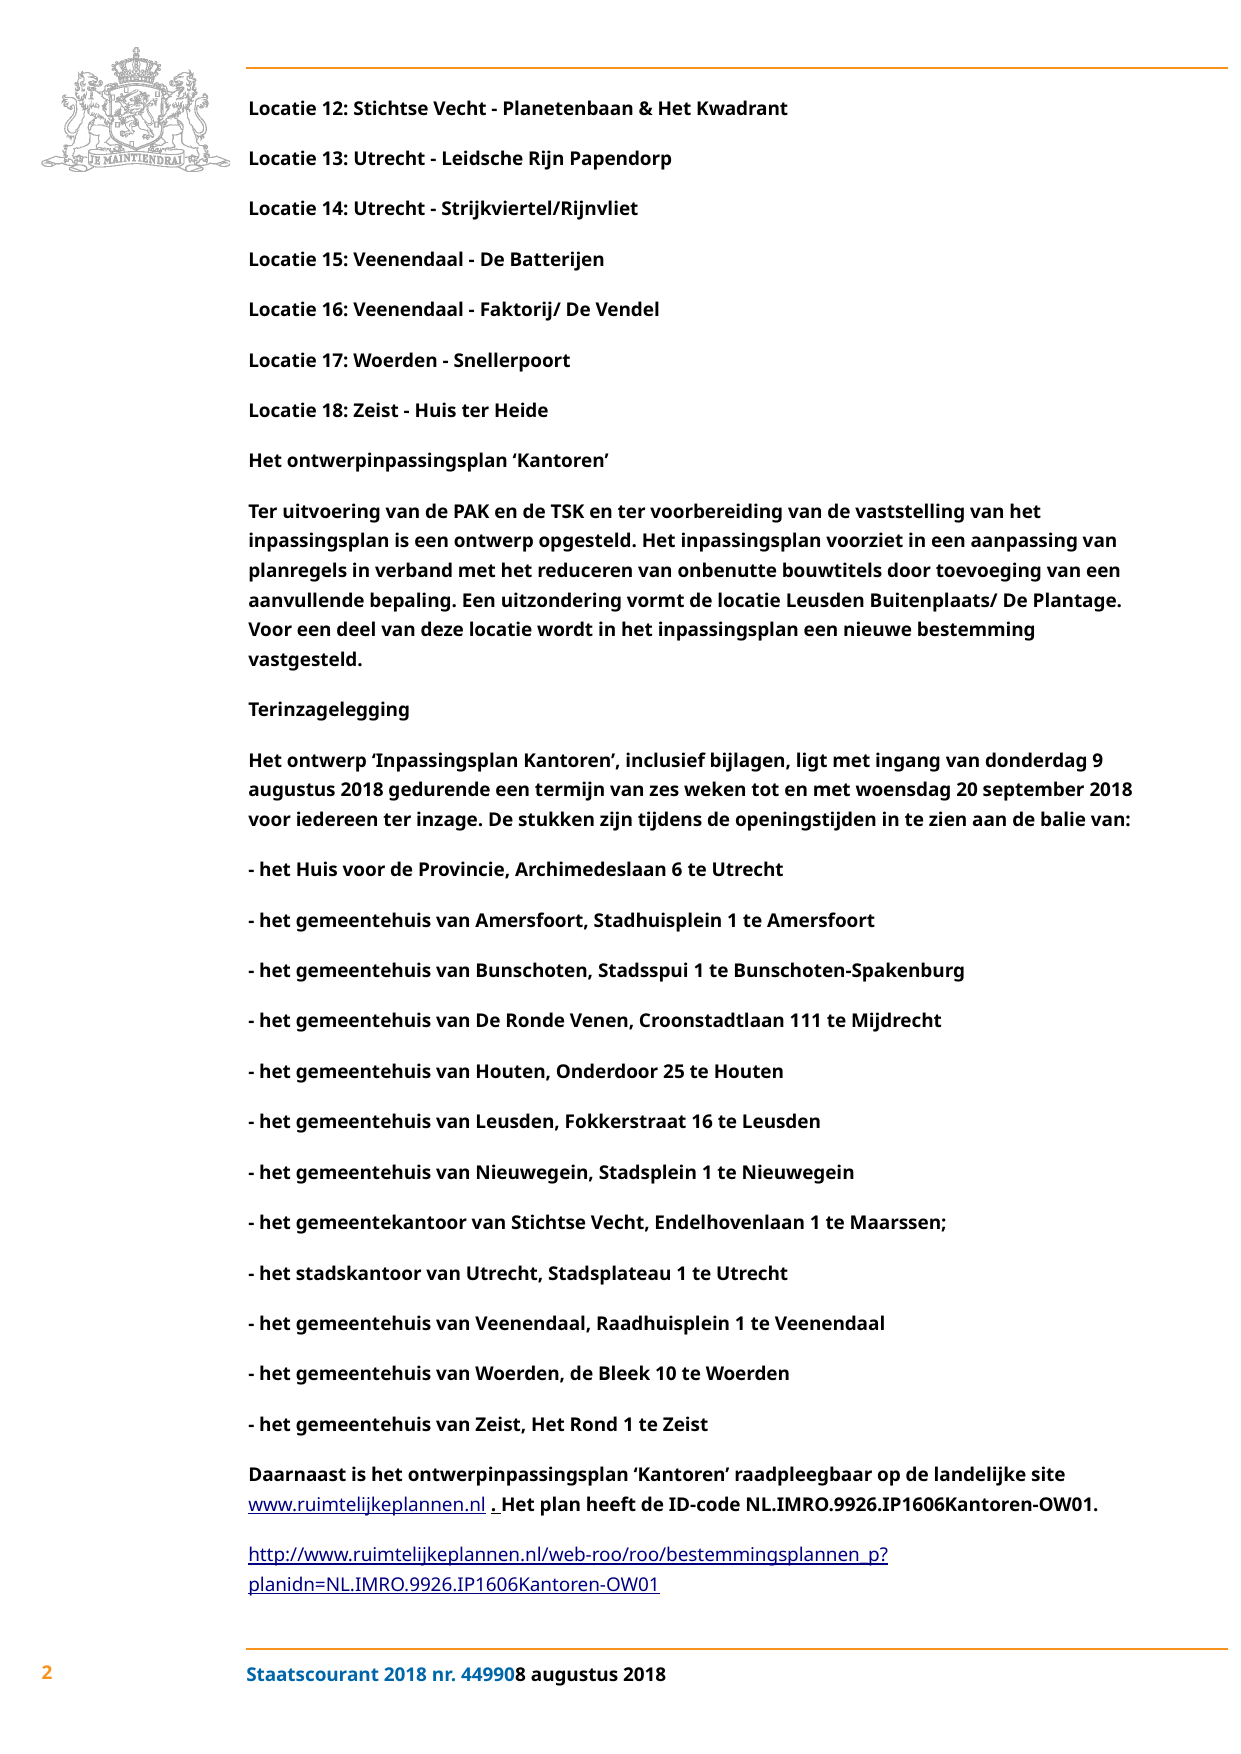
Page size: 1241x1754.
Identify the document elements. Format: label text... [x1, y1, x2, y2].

text Daarnaast is het ontwerpinpassingsplan ‘Kantoren’ raadpleegbaar op de landelijke site www.ruimtelijkeplannen.nl . Het plan heeft de ID-code NL.IMRO.9926.IP1606Kantoren-OW01. [248, 1461, 1152, 1517]
text Locatie 18: Zeist - Huis ter Heide [248, 397, 1152, 423]
text - het gemeentehuis van Bunschoten, Stadsspui 1 te Bunschoten-Spakenburg [248, 957, 1152, 983]
text Locatie 17: Woerden - Snellerpoort [248, 347, 1152, 373]
picture [41, 47, 231, 172]
text Locatie 16: Veenendaal - Faktorij/ De Vendel [248, 296, 1152, 322]
text - het gemeentehuis van Woerden, de Bleek 10 te Woerden [248, 1361, 1152, 1386]
text Locatie 13: Utrecht - Leidsche Rijn Papendorp [248, 145, 1152, 171]
text http://www.ruimtelijkeplannen.nl/web-roo/roo/bestemmingsplannen_p?planidn=NL.IMRO.9926.IP1606Kantoren-OW01 [248, 1541, 1152, 1597]
text - het gemeentehuis van De Ronde Venen, Croonstadtlaan 111 te Mijdrecht [248, 1008, 1152, 1033]
text Ter uitvoering van de PAK en de TSK en ter voorbereiding van de vaststelling van het inpassingsplan is een ontwerp opgesteld. Het inpassingsplan voorziet in een aanpassing van planregels in verband met het reduceren van onbenutte bouwtitels door toevoeging van een aanvullende bepaling. Een uitzondering vormt de locatie Leusden Buitenplaats/ De Plantage. Voor een deel van deze locatie wordt in het inpassingsplan een nieuwe bestemming vastgesteld. [248, 498, 1152, 672]
text - het gemeentekantoor van Stichtse Vecht, Endelhovenlaan 1 te Maarssen; [248, 1209, 1152, 1235]
text - het gemeentehuis van Veenendaal, Raadhuisplein 1 te Veenendaal [248, 1310, 1152, 1336]
text Terinzagelegging [248, 696, 1152, 722]
text Het ontwerp ‘Inpassingsplan Kantoren’, inclusief bijlagen, ligt met ingang van donderdag 9 augustus 2018 gedurende een termijn van zes weken tot en met woensdag 20 september 2018 voor iedereen ter inzage. De stukken zijn tijdens de openingstijden in te zien aan de balie van: [248, 747, 1152, 832]
text Het ontwerpinpassingsplan ‘Kantoren’ [248, 448, 1152, 473]
text - het gemeentehuis van Leusden, Fokkerstraat 16 te Leusden [248, 1108, 1152, 1134]
text Locatie 12: Stichtse Vecht - Planetenbaan & Het Kwadrant [248, 95, 1152, 121]
text - het stadskantoor van Utrecht, Stadsplateau 1 te Utrecht [248, 1260, 1152, 1286]
text - het gemeentehuis van Amersfoort, Stadhuisplein 1 te Amersfoort [248, 907, 1152, 933]
text - het gemeentehuis van Nieuwegein, Stadsplein 1 te Nieuwegein [248, 1159, 1152, 1185]
text - het Huis voor de Provincie, Archimedeslaan 6 te Utrecht [248, 856, 1152, 882]
text Locatie 15: Veenendaal - De Batterijen [248, 246, 1152, 272]
text - het gemeentehuis van Zeist, Het Rond 1 te Zeist [248, 1411, 1152, 1437]
text Locatie 14: Utrecht - Strijkviertel/Rijnvliet [248, 196, 1152, 221]
text - het gemeentehuis van Houten, Onderdoor 25 te Houten [248, 1058, 1152, 1084]
